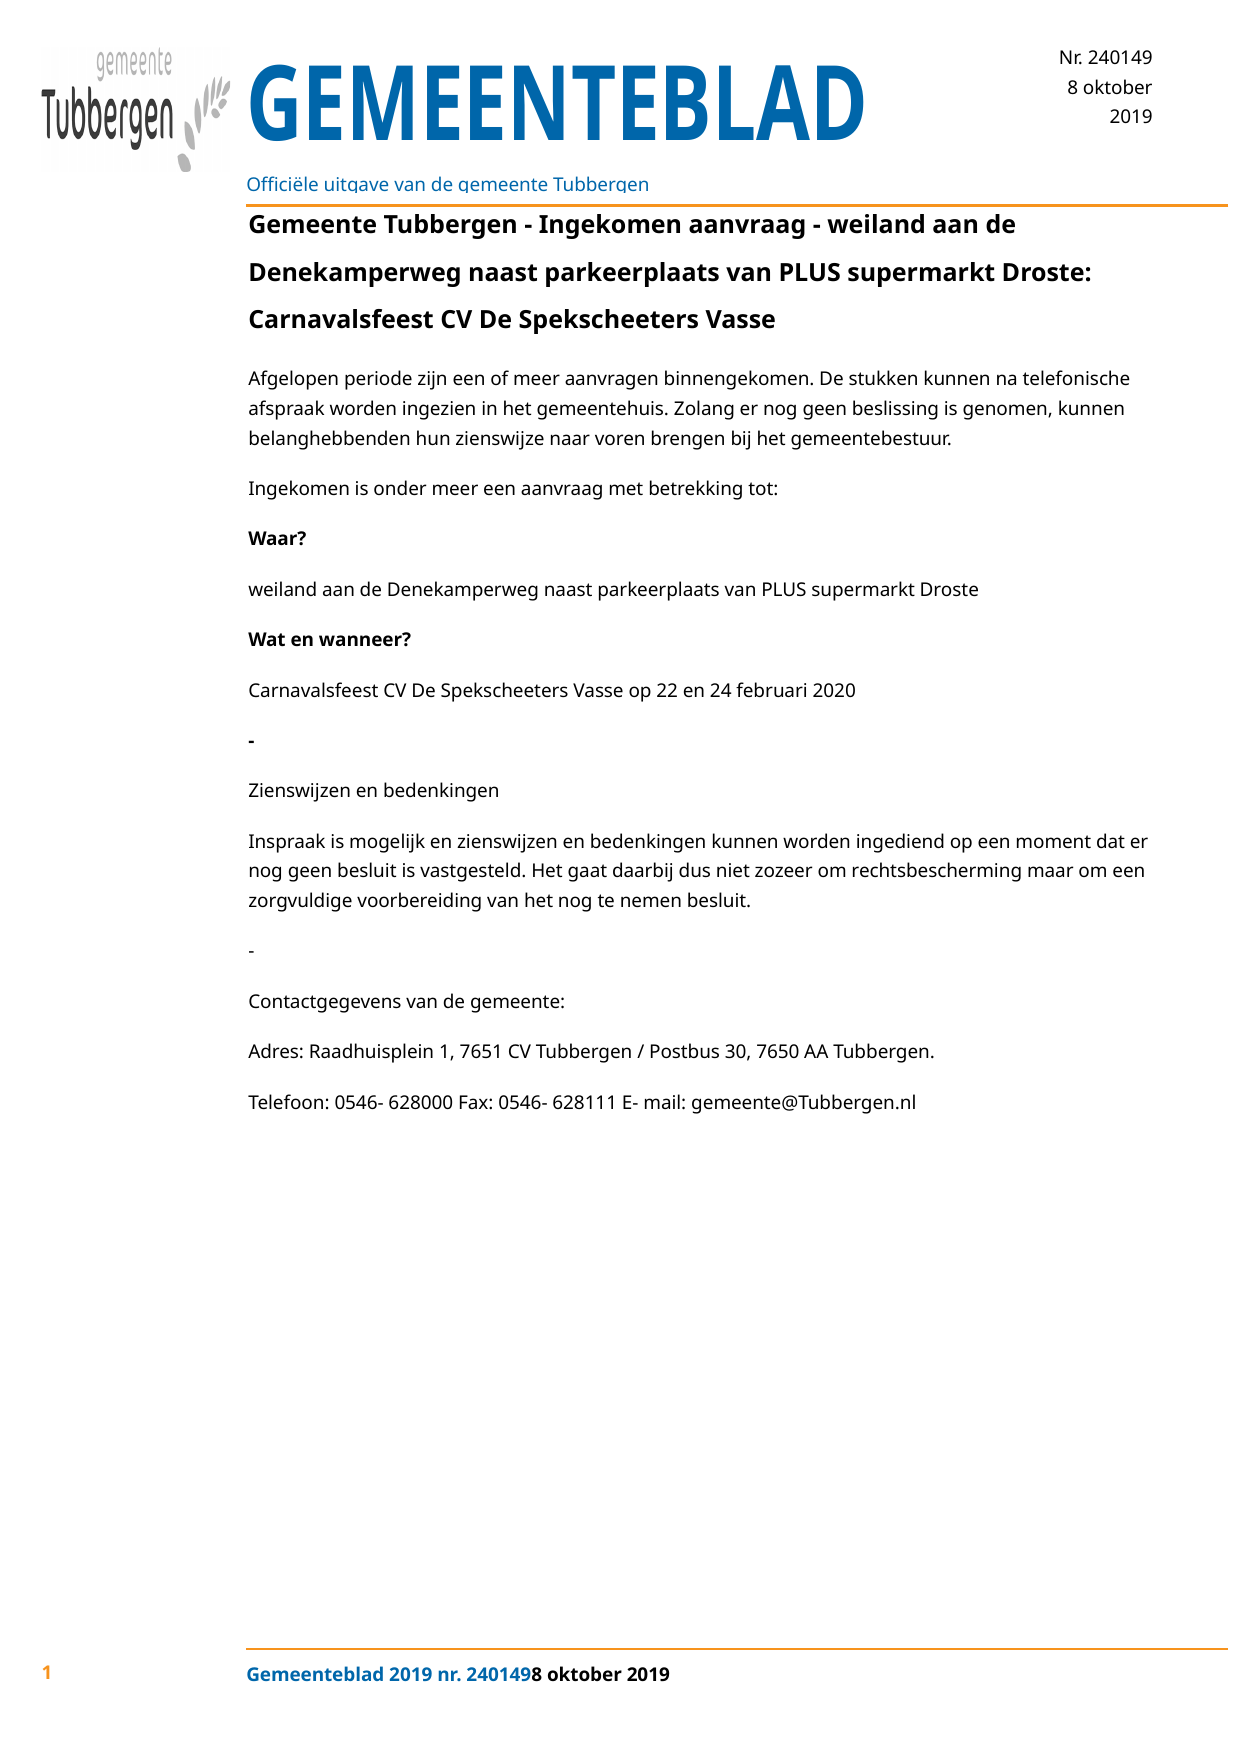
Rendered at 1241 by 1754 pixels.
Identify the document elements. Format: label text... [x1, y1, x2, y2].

text Zienswijzen en bedenkingen [248, 778, 1152, 803]
text Inspraak is mogelijk en zienswijzen en bedenkingen kunnen worden ingediend op een moment dat er nog geen besluit is vastgesteld. Het gaat daarbij dus niet zozeer om rechtsbescherming maar om een zorgvuldige voorbereiding van het nog te nemen besluit. [248, 828, 1152, 913]
text Telefoon: 0546- 628000 Fax: 0546- 628111 E- mail: gemeente@Tubbergen.nl [248, 1089, 1152, 1114]
text Carnavalsfeest CV De Spekscheeters Vasse op 22 en 24 februari 2020 [248, 677, 1152, 702]
text - [248, 938, 1152, 963]
text Waar? [248, 526, 1152, 551]
text Gemeente Tubbergen - Ingekomen aanvraag - weiland aan de Denekamperweg naast parkeerplaats van PLUS supermarkt Droste: Carnavalsfeest CV De Spekscheeters Vasse [248, 207, 1152, 336]
text Ingekomen is onder meer een aanvraag met betrekking tot: [248, 475, 1152, 501]
text Contactgegevens van de gemeente: [248, 988, 1152, 1014]
text Adres: Raadhuisplein 1, 7651 CV Tubbergen / Postbus 30, 7650 AA Tubbergen. [248, 1038, 1152, 1064]
picture [41, 47, 231, 172]
text - [248, 727, 1152, 753]
text Wat en wanneer? [248, 626, 1152, 652]
text weiland aan de Denekamperweg naast parkeerplaats van PLUS supermarkt Droste [248, 576, 1152, 602]
text Afgelopen periode zijn een of meer aanvragen binnengekomen. De stukken kunnen na telefonische afspraak worden ingezien in het gemeentehuis. Zolang er nog geen beslissing is genomen, kunnen belanghebbenden hun zienswijze naar voren brengen bij het gemeentebestuur. [248, 366, 1152, 450]
